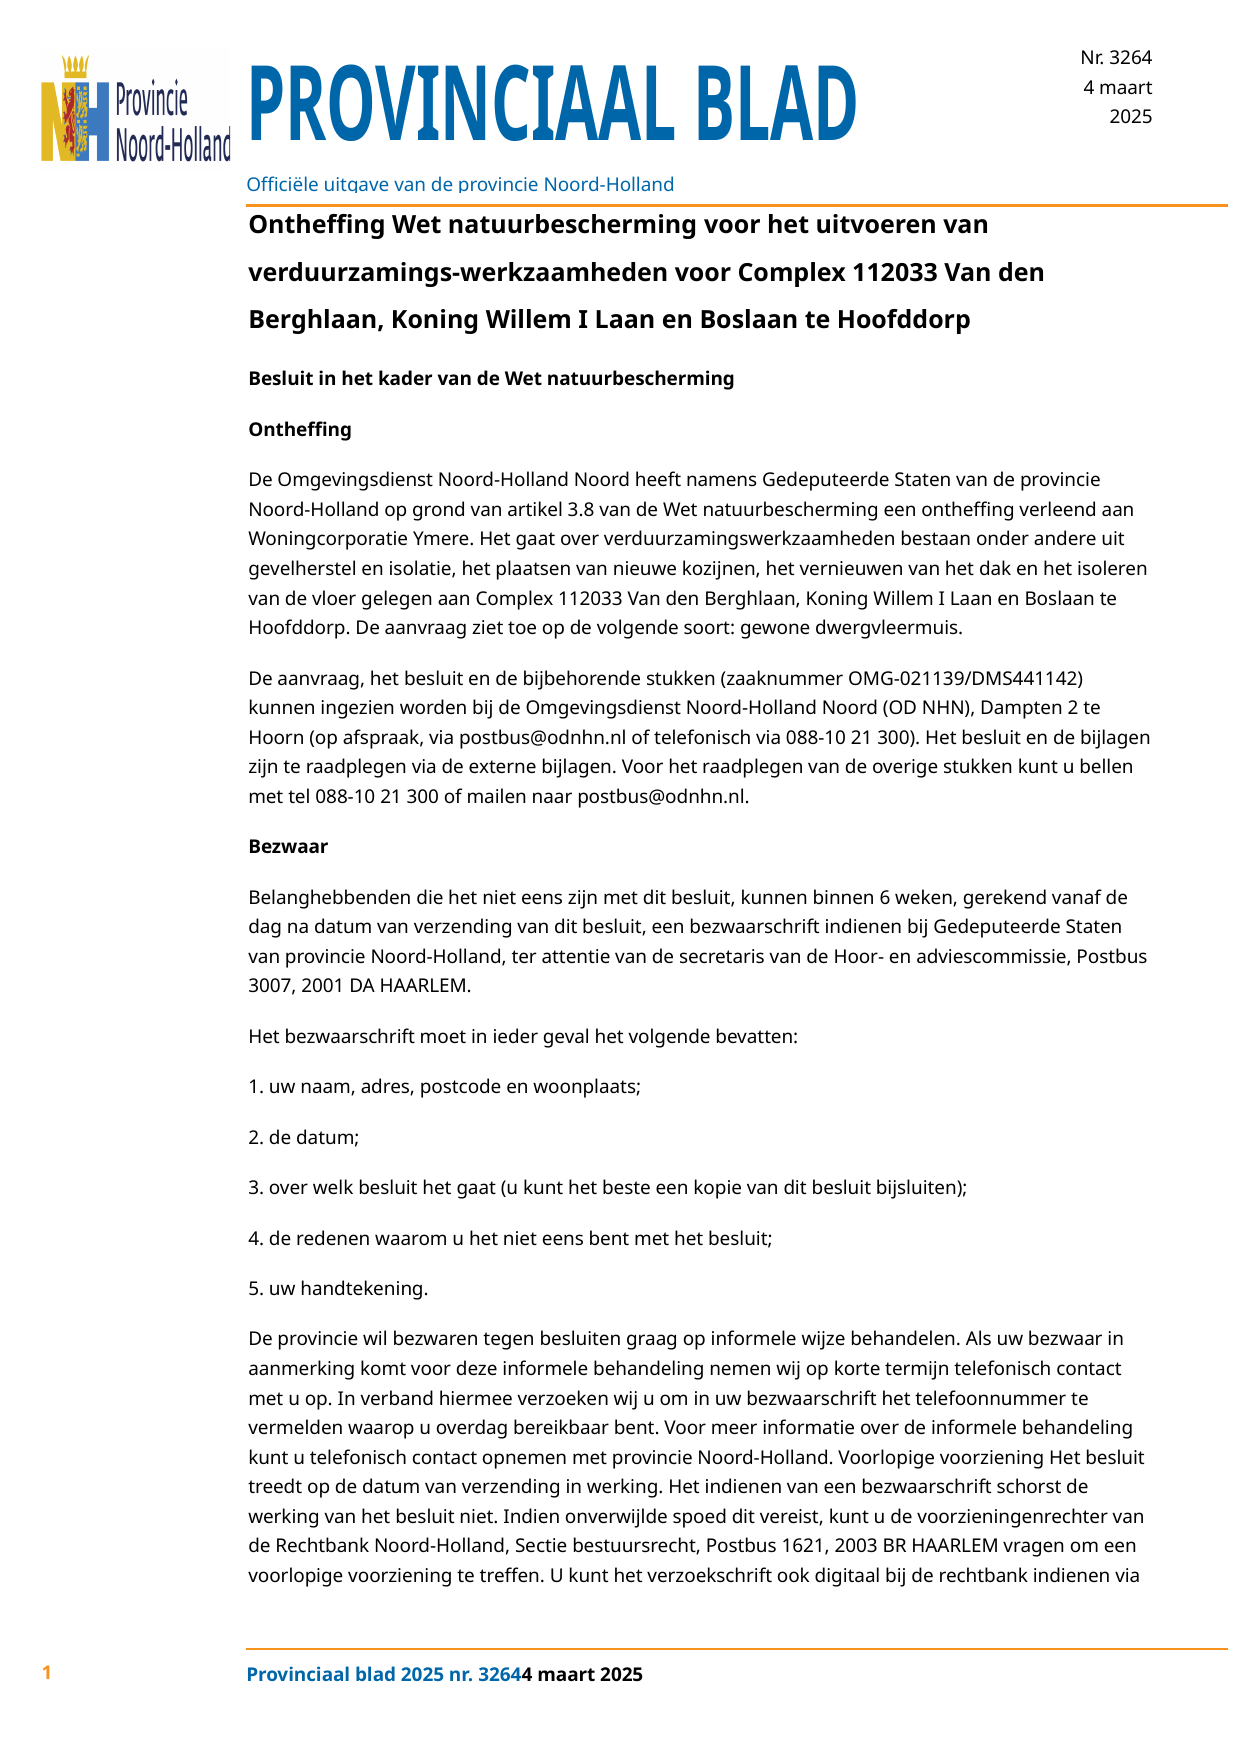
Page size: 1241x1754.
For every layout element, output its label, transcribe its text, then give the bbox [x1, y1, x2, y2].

text De Omgevingsdienst Noord-Holland Noord heeft namens Gedeputeerde Staten van de provincie Noord-Holland op grond van artikel 3.8 van de Wet natuurbescherming een ontheffing verleend aan Woningcorporatie Ymere. Het gaat over verduurzamingswerkzaamheden bestaan onder andere uit gevelherstel en isolatie, het plaatsen van nieuwe kozijnen, het vernieuwen van het dak en het isoleren van de vloer gelegen aan Complex 112033 Van den Berghlaan, Koning Willem I Laan en Boslaan te Hoofddorp. De aanvraag ziet toe op de volgende soort: gewone dwergvleermuis. [248, 466, 1152, 640]
text Ontheffing Wet natuurbescherming voor het uitvoeren van verduurzamings-werkzaamheden voor Complex 112033 Van den Berghlaan, Koning Willem I Laan en Boslaan te Hoofddorp [248, 207, 1152, 336]
text 4. de redenen waarom u het niet eens bent met het besluit; [248, 1225, 1152, 1250]
text Belanghebbenden die het niet eens zijn met dit besluit, kunnen binnen 6 weken, gerekend vanaf de dag na datum van verzending van dit besluit, een bezwaarschrift indienen bij Gedeputeerde Staten van provincie Noord-Holland, ter attentie van de secretaris van de Hoor- en adviescommissie, Postbus 3007, 2001 DA HAARLEM. [248, 884, 1152, 998]
picture [41, 47, 231, 172]
text De aanvraag, het besluit en de bijbehorende stukken (zaaknummer OMG-021139/DMS441142) kunnen ingezien worden bij de Omgevingsdienst Noord-Holland Noord (OD NHN), Dampten 2 te Hoorn (op afspraak, via postbus@odnhn.nl of telefonisch via 088-10 21 300). Het besluit en de bijlagen zijn te raadplegen via de externe bijlagen. Voor het raadplegen van de overige stukken kunt u bellen met tel 088-10 21 300 of mailen naar postbus@odnhn.nl. [248, 665, 1152, 809]
text 1. uw naam, adres, postcode en woonplaats; [248, 1073, 1152, 1099]
text Besluit in het kader van de Wet natuurbescherming [248, 366, 1152, 391]
text De provincie wil bezwaren tegen besluiten graag op informele wijze behandelen. Als uw bezwaar in aanmerking komt voor deze informele behandeling nemen wij op korte termijn telefonisch contact met u op. In verband hiermee verzoeken wij u om in uw bezwaarschrift het telefoonnummer te vermelden waarop u overdag bereikbaar bent. Voor meer informatie over de informele behandeling kunt u telefonisch contact opnemen met provincie Noord-Holland. Voorlopige voorziening Het besluit treedt op de datum van verzending in werking. Het indienen van een bezwaarschrift schorst de werking van het besluit niet. Indien onverwijlde spoed dit vereist, kunt u de voorzieningenrechter van de Rechtbank Noord-Holland, Sectie bestuursrecht, Postbus 1621, 2003 BR HAARLEM vragen om een voorlopige voorziening te treffen. U kunt het verzoekschrift ook digitaal bij de rechtbank indienen via [248, 1326, 1152, 1588]
text Bezwaar [248, 833, 1152, 859]
text 2. de datum; [248, 1124, 1152, 1149]
text Het bezwaarschrift moet in ieder geval het volgende bevatten: [248, 1023, 1152, 1049]
text 3. over welk besluit het gaat (u kunt het beste een kopie van dit besluit bijsluiten); [248, 1174, 1152, 1200]
text Ontheffing [248, 416, 1152, 442]
text 5. uw handtekening. [248, 1275, 1152, 1301]
